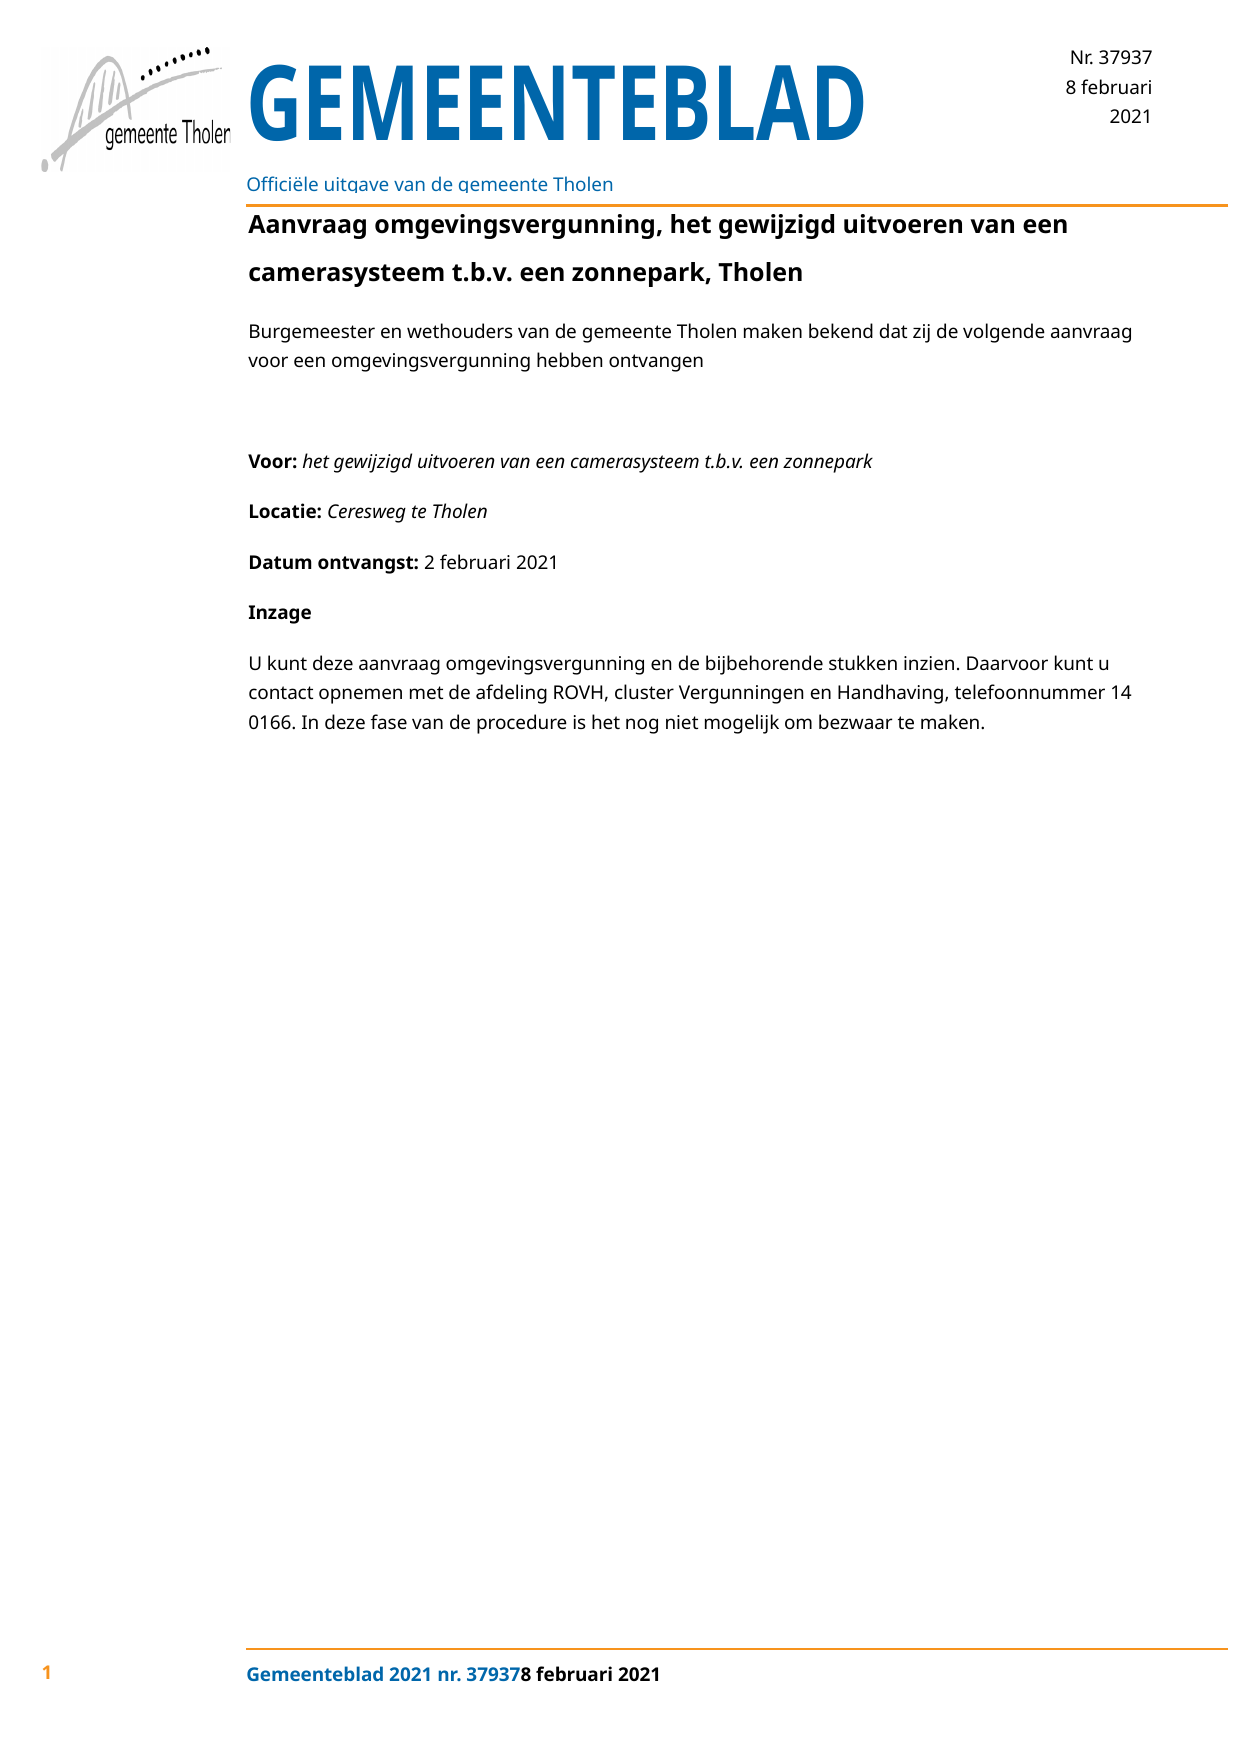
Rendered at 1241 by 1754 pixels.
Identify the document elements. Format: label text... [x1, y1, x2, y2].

text Aanvraag omgevingsvergunning, het gewijzigd uitvoeren van een camerasysteem t.b.v. een zonnepark, Tholen [248, 207, 1152, 288]
text Locatie: Ceresweg te Tholen [248, 499, 1152, 524]
text Inzage [248, 599, 1152, 625]
text Datum ontvangst: 2 februari 2021 [248, 549, 1152, 575]
text Voor: het gewijzigd uitvoeren van een camerasysteem t.b.v. een zonnepark [248, 448, 1152, 474]
text U kunt deze aanvraag omgevingsvergunning en de bijbehorende stukken inzien. Daarvoor kunt u contact opnemen met de afdeling ROVH, cluster Vergunningen en Handhaving, telefoonnummer 14 0166. In deze fase van de procedure is het nog niet mogelijk om bezwaar te maken. [248, 650, 1152, 735]
text Burgemeester en wethouders van de gemeente Tholen maken bekend dat zij de volgende aanvraag voor een omgevingsvergunning hebben ontvangen [248, 318, 1152, 373]
picture [41, 47, 231, 172]
